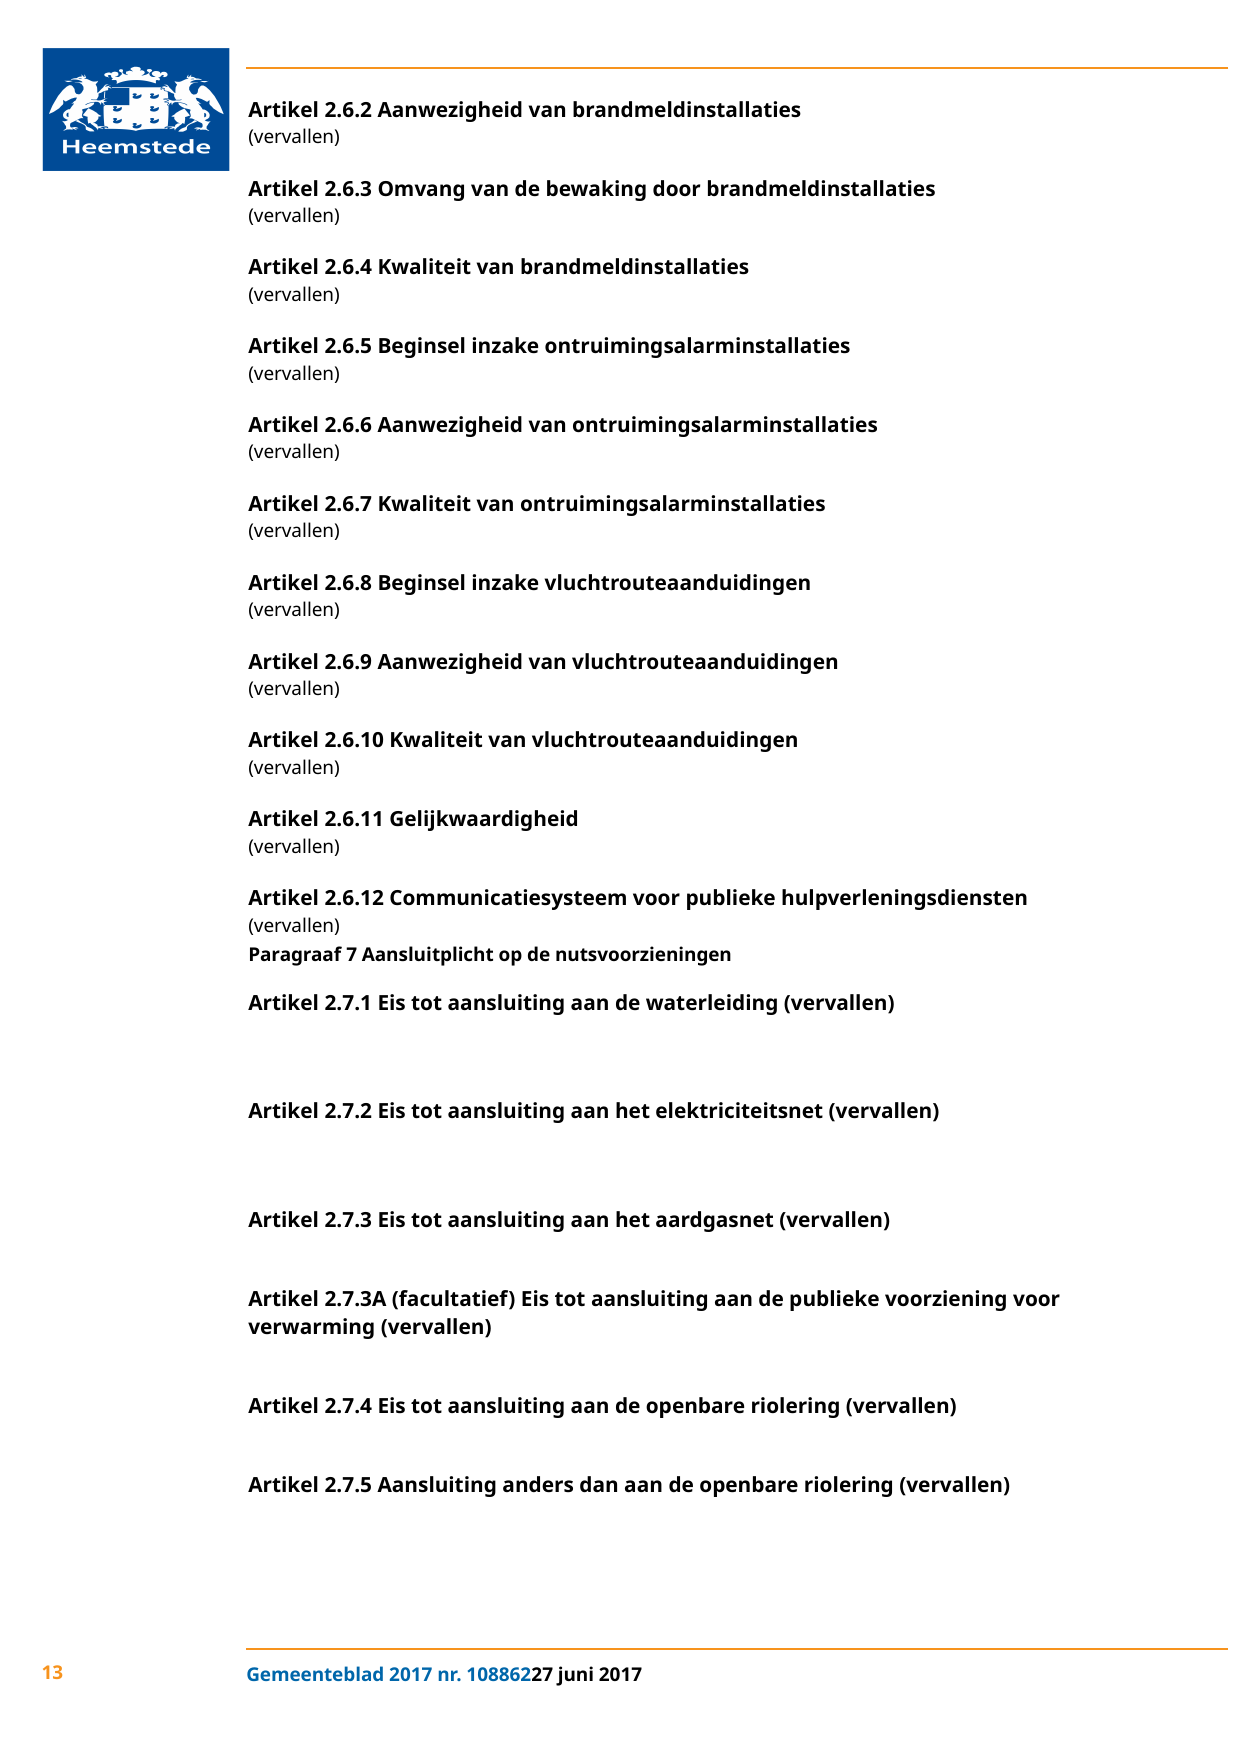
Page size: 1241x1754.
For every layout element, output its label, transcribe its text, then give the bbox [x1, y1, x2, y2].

text Artikel 2.6.10 Kwaliteit van vluchtrouteaanduidingen [248, 726, 1152, 754]
text (vervallen) [248, 675, 1152, 701]
text (vervallen) [248, 360, 1152, 386]
text (vervallen) [248, 517, 1152, 543]
text Artikel 2.6.3 Omvang van de bewaking door brandmeldinstallaties [248, 174, 1152, 202]
text Paragraaf 7 Aansluitplicht op de nutsvoorzieningen [248, 941, 1152, 967]
text Artikel 2.6.6 Aanwezigheid van ontruimingsalarminstallaties [248, 410, 1152, 439]
text (vervallen) [248, 833, 1152, 859]
text (vervallen) [248, 281, 1152, 307]
text Artikel 2.7.1 Eis tot aansluiting aan de waterleiding (vervallen) [248, 988, 1152, 1016]
text (vervallen) [248, 596, 1152, 622]
text Artikel 2.6.9 Aanwezigheid van vluchtrouteaanduidingen [248, 647, 1152, 675]
picture [41, 47, 231, 172]
text Artikel 2.6.8 Beginsel inzake vluchtrouteaanduidingen [248, 568, 1152, 596]
text Artikel 2.6.4 Kwaliteit van brandmeldinstallaties [248, 252, 1152, 281]
text Artikel 2.7.2 Eis tot aansluiting aan het elektriciteitsnet (vervallen) [248, 1096, 1152, 1125]
text Artikel 2.6.12 Communicatiesysteem voor publieke hulpverleningsdiensten [248, 883, 1152, 912]
text (vervallen) [248, 912, 1152, 937]
text Artikel 2.6.2 Aanwezigheid van brandmeldinstallaties [248, 95, 1152, 123]
text (vervallen) [248, 754, 1152, 780]
text Artikel 2.7.5 Aansluiting anders dan aan de openbare riolering (vervallen) [248, 1470, 1152, 1498]
text (vervallen) [248, 439, 1152, 464]
text Artikel 2.7.4 Eis tot aansluiting aan de openbare riolering (vervallen) [248, 1391, 1152, 1419]
text Artikel 2.6.11 Gelijkwaardigheid [248, 804, 1152, 833]
text Artikel 2.6.7 Kwaliteit van ontruimingsalarminstallaties [248, 489, 1152, 517]
text Artikel 2.6.5 Beginsel inzake ontruimingsalarminstallaties [248, 331, 1152, 360]
text (vervallen) [248, 202, 1152, 228]
text Artikel 2.7.3A (facultatief) Eis tot aansluiting aan de publieke voorziening voor verwarming (vervallen) [248, 1284, 1152, 1341]
text (vervallen) [248, 123, 1152, 149]
text Artikel 2.7.3 Eis tot aansluiting aan het aardgasnet (vervallen) [248, 1205, 1152, 1233]
